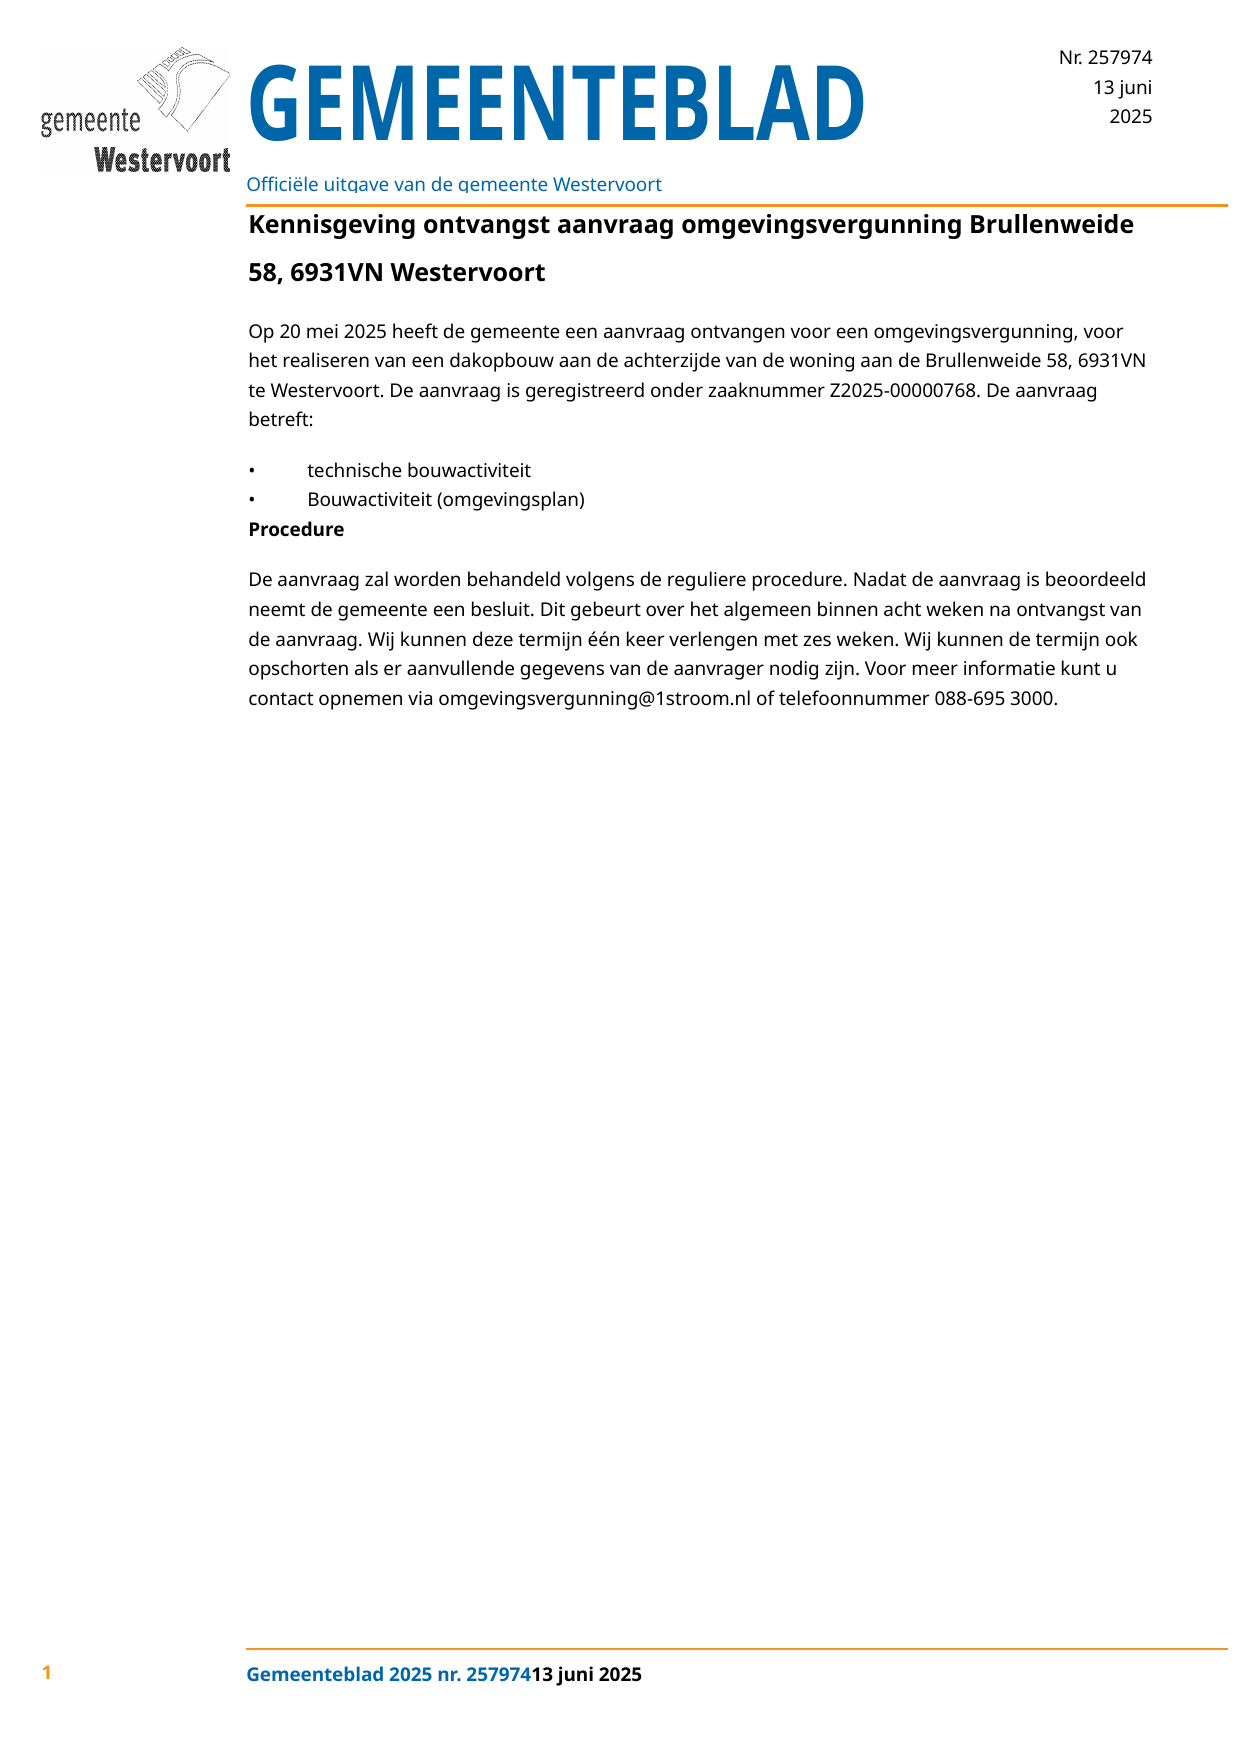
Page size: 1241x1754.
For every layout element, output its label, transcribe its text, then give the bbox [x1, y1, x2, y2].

text Op 20 mei 2025 heeft de gemeente een aanvraag ontvangen voor een omgevingsvergunning, voor het realiseren van een dakopbouw aan de achterzijde van de woning aan de Brullenweide 58, 6931VN te Westervoort. De aanvraag is geregistreerd onder zaaknummer Z2025-00000768. De aanvraag betreft: [248, 318, 1152, 432]
text Procedure [248, 516, 1152, 542]
picture [41, 47, 231, 172]
list technische bouwactiviteit [248, 457, 1152, 483]
list Bouwactiviteit (omgevingsplan) [248, 487, 1152, 512]
text De aanvraag zal worden behandeld volgens de reguliere procedure. Nadat de aanvraag is beoordeeld neemt de gemeente een besluit. Dit gebeurt over het algemeen binnen acht weken na ontvangst van de aanvraag. Wij kunnen deze termijn één keer verlengen met zes weken. Wij kunnen de termijn ook opschorten als er aanvullende gegevens van de aanvrager nodig zijn. Voor meer informatie kunt u contact opnemen via omgevingsvergunning@1stroom.nl of telefoonnummer 088-695 3000. [248, 567, 1152, 711]
text Kennisgeving ontvangst aanvraag omgevingsvergunning Brullenweide 58, 6931VN Westervoort [248, 207, 1152, 288]
